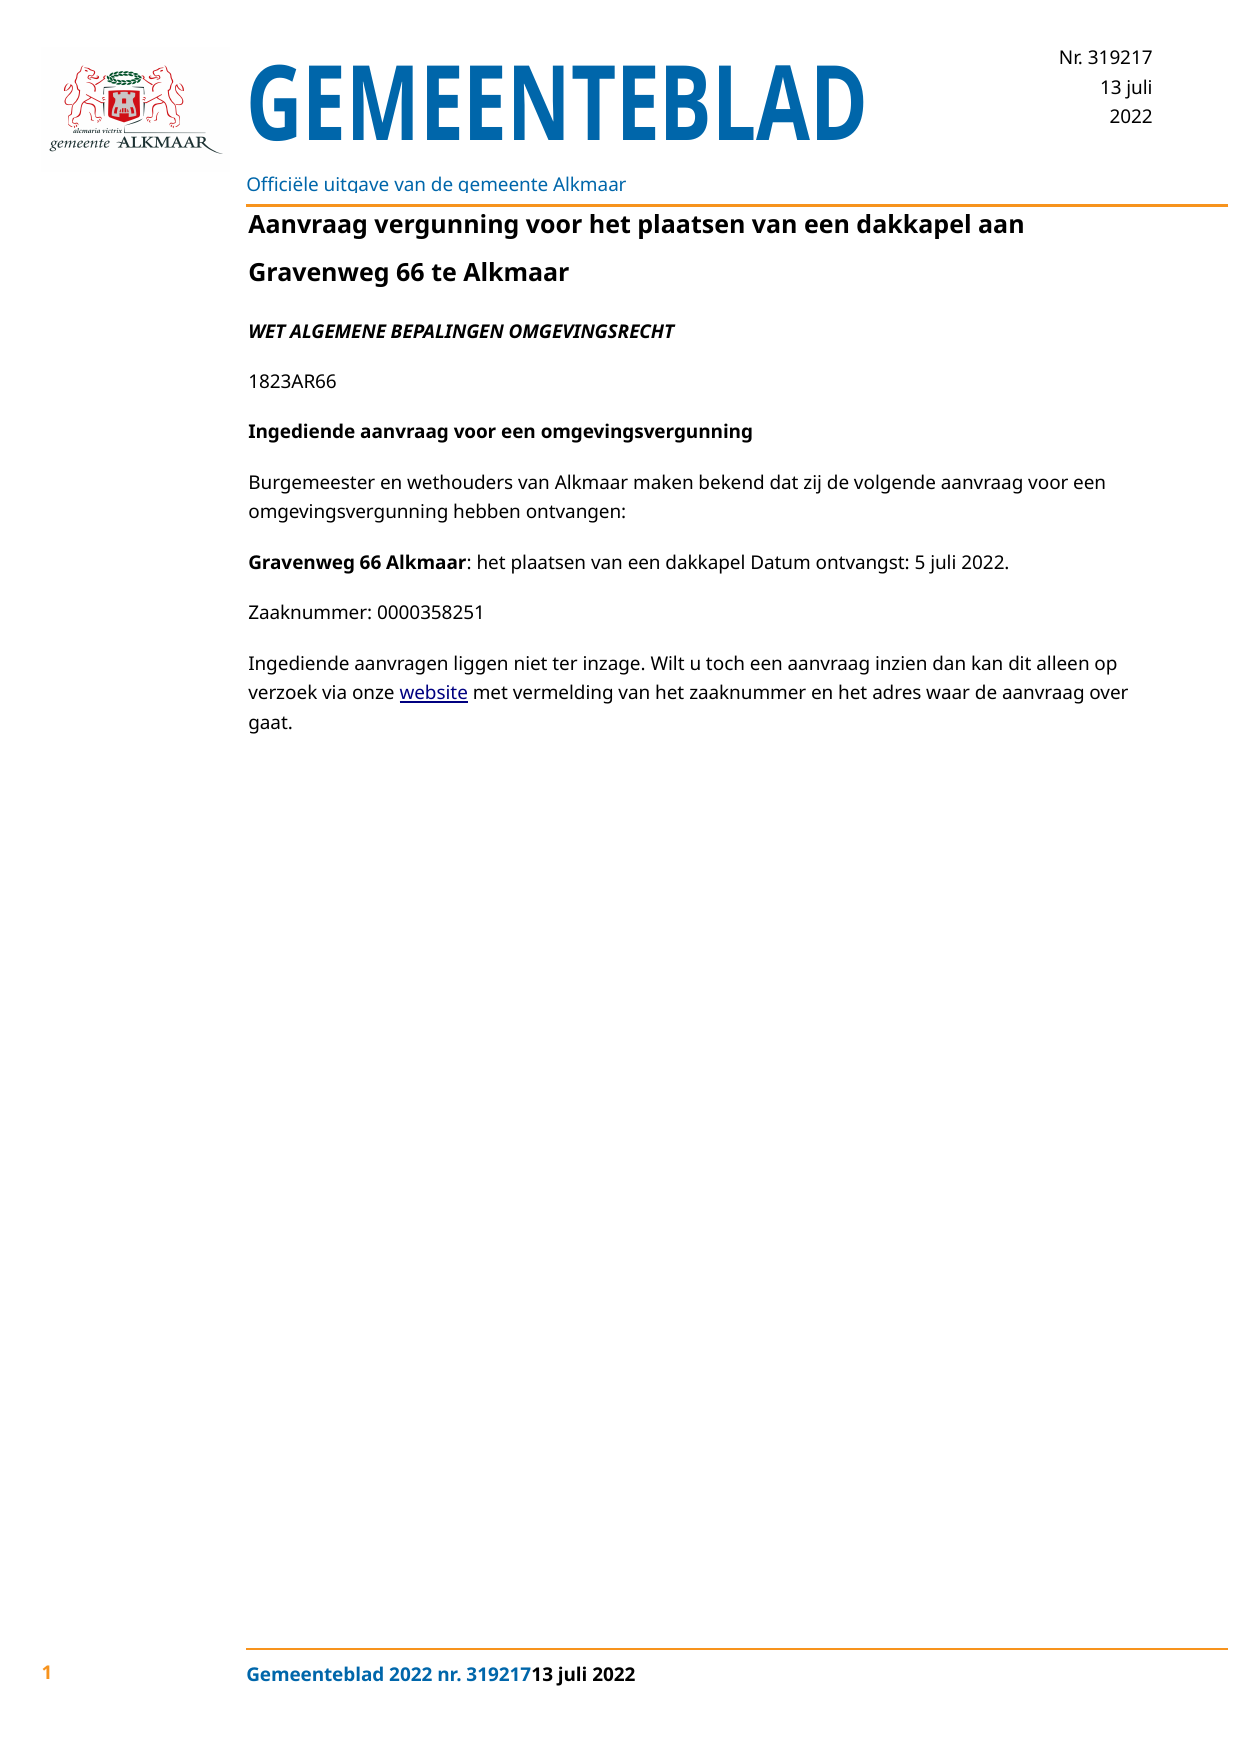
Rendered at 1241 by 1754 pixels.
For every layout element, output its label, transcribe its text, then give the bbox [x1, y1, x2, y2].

text WET ALGEMENE BEPALINGEN OMGEVINGSRECHT [248, 318, 1152, 344]
text Zaaknummer: 0000358251 [248, 599, 1152, 625]
picture [41, 47, 231, 172]
text Ingediende aanvragen liggen niet ter inzage. Wilt u toch een aanvraag inzien dan kan dit alleen op verzoek via onze website met vermelding van het zaaknummer en het adres waar de aanvraag over gaat. [248, 650, 1152, 735]
text Burgemeester en wethouders van Alkmaar maken bekend dat zij de volgende aanvraag voor een omgevingsvergunning hebben ontvangen: [248, 469, 1152, 524]
text Gravenweg 66 Alkmaar: het plaatsen van een dakkapel Datum ontvangst: 5 juli 2022. [248, 549, 1152, 575]
text 1823AR66 [248, 368, 1152, 394]
text Ingediende aanvraag voor een omgevingsvergunning [248, 419, 1152, 444]
text Aanvraag vergunning voor het plaatsen van een dakkapel aan Gravenweg 66 te Alkmaar [248, 207, 1152, 288]
